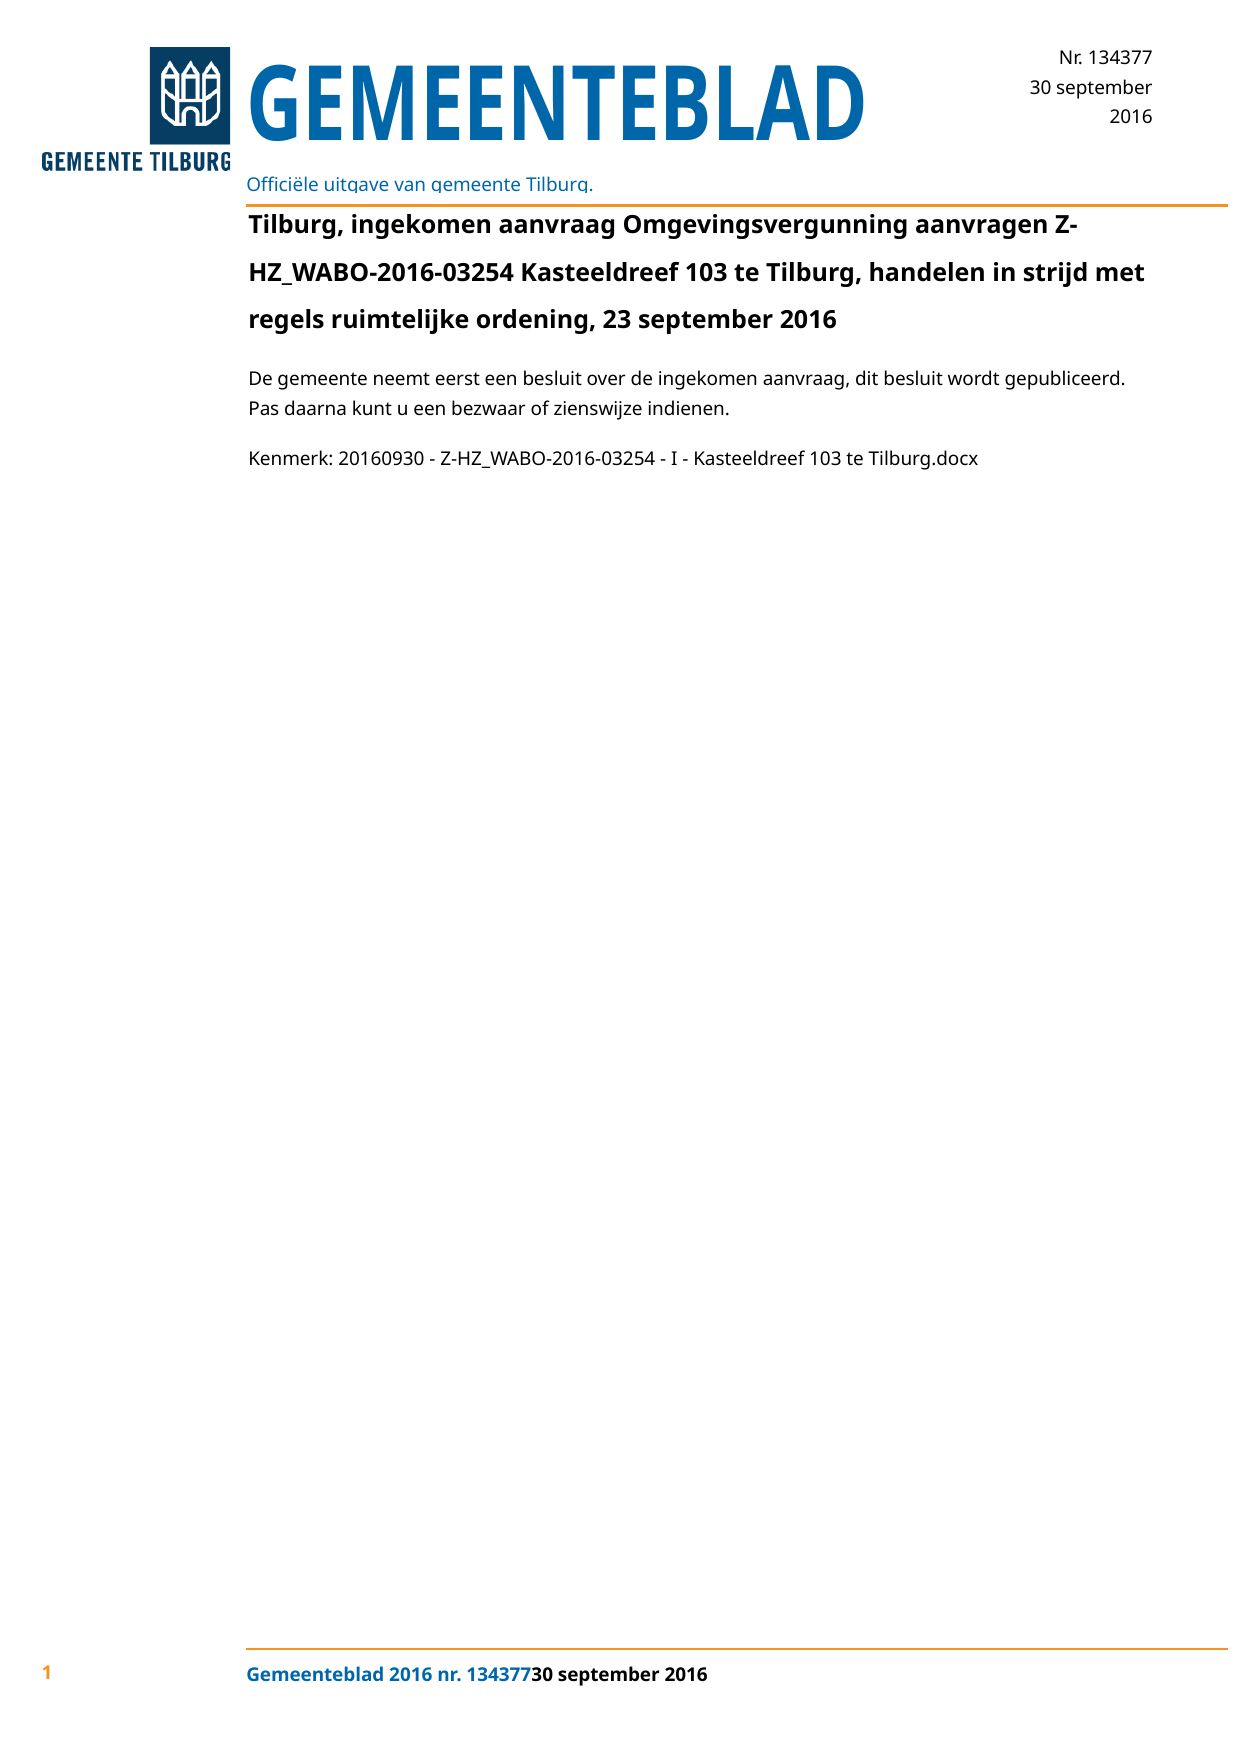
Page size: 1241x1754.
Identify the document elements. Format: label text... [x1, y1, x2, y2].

text De gemeente neemt eerst een besluit over de ingekomen aanvraag, dit besluit wordt gepubliceerd. Pas daarna kunt u een bezwaar of zienswijze indienen. [248, 366, 1152, 421]
text Kenmerk: 20160930 - Z-HZ_WABO-2016-03254 - I - Kasteeldreef 103 te Tilburg.docx [248, 446, 1152, 471]
picture [41, 47, 231, 172]
text Tilburg, ingekomen aanvraag Omgevingsvergunning aanvragen Z-HZ_WABO-2016-03254 Kasteeldreef 103 te Tilburg, handelen in strijd met regels ruimtelijke ordening, 23 september 2016 [248, 207, 1152, 336]
